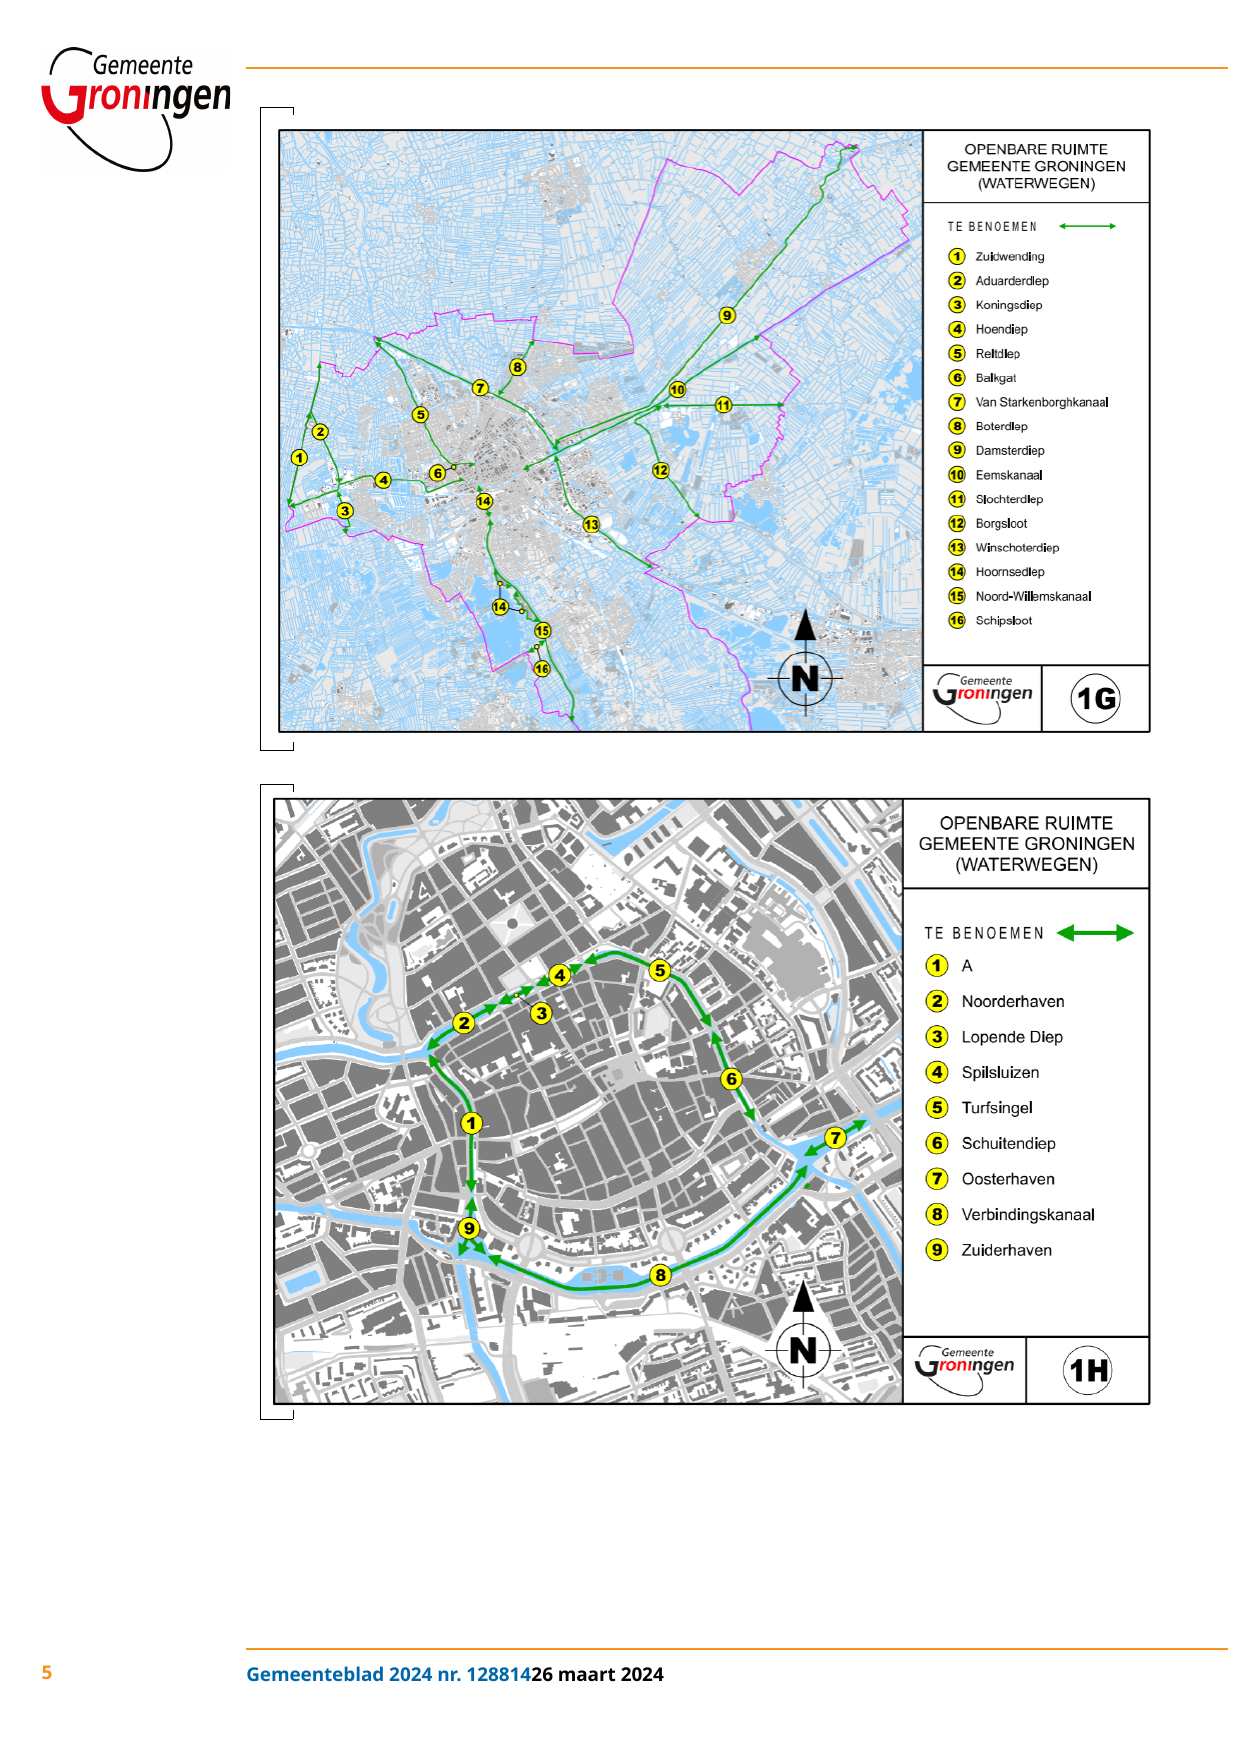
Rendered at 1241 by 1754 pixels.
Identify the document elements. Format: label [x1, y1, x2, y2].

picture [268, 115, 1155, 742]
picture [41, 47, 231, 172]
picture [268, 792, 1155, 1410]
